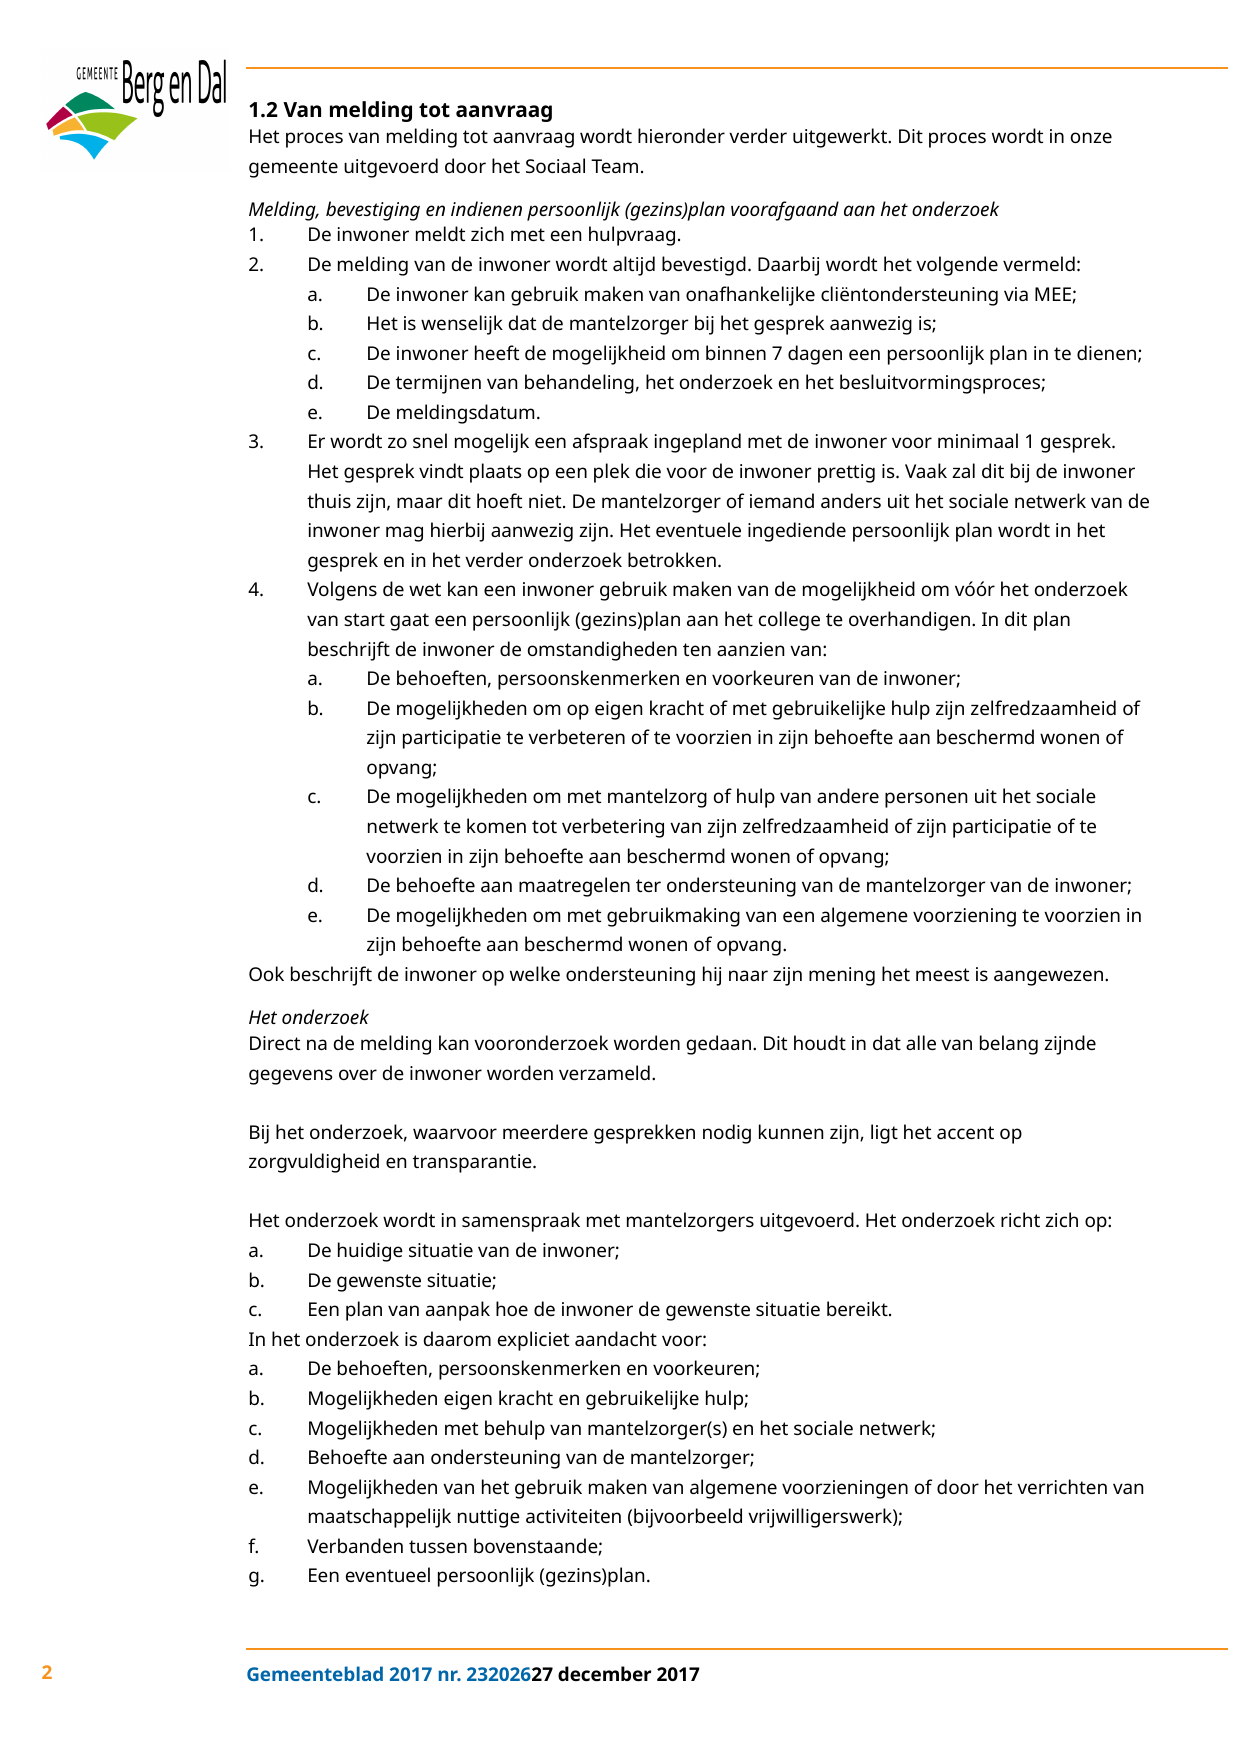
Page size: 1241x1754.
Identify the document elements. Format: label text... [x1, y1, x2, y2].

list Mogelijkheden eigen kracht en gebruikelijke hulp; [248, 1385, 1152, 1411]
list De huidige situatie van de inwoner; [248, 1237, 1152, 1263]
text Melding, bevestiging en indienen persoonlijk (gezins)plan voorafgaand aan het onderzoek [248, 196, 1152, 222]
text Het proces van melding tot aanvraag wordt hieronder verder uitgewerkt. Dit proces wordt in onze gemeente uitgevoerd door het Sociaal Team. [248, 123, 1152, 178]
list De behoeften, persoonskenmerken en voorkeuren; [248, 1356, 1152, 1381]
text Ook beschrijft de inwoner op welke ondersteuning hij naar zijn mening het meest is aangewezen. [248, 961, 1152, 987]
text 1.2 Van melding tot aanvraag [248, 95, 1152, 123]
list Behoefte aan ondersteuning van de mantelzorger; [248, 1444, 1152, 1470]
list Een plan van aanpak hoe de inwoner de gewenste situatie bereikt. [248, 1296, 1152, 1322]
list De mogelijkheden om met mantelzorg of hulp van andere personen uit het sociale netwerk te komen tot verbetering van zijn zelfredzaamheid of zijn participatie of te voorzien in zijn behoefte aan beschermd wonen of opvang; [307, 784, 1152, 869]
list Verbanden tussen bovenstaande; [248, 1533, 1152, 1559]
list De melding van de inwoner wordt altijd bevestigd. Daarbij wordt het volgende vermeld: [248, 251, 1152, 277]
list Er wordt zo snel mogelijk een afspraak ingepland met de inwoner voor minimaal 1 gesprek. Het gesprek vindt plaats op een plek die voor de inwoner prettig is. Vaak zal dit bij de inwoner thuis zijn, maar dit hoeft niet. De mantelzorger of iemand anders uit het sociale netwerk van de inwoner mag hierbij aanwezig zijn. Het eventuele ingediende persoonlijk plan wordt in het gesprek en in het verder onderzoek betrokken. [248, 429, 1152, 573]
text Het onderzoek [248, 1004, 1152, 1030]
list Mogelijkheden met behulp van mantelzorger(s) en het sociale netwerk; [248, 1415, 1152, 1440]
list De inwoner heeft de mogelijkheid om binnen 7 dagen een persoonlijk plan in te dienen; [307, 340, 1152, 366]
list Een eventueel persoonlijk (gezins)plan. [248, 1563, 1152, 1588]
picture [41, 47, 231, 172]
text Direct na de melding kan vooronderzoek worden gedaan. Dit houdt in dat alle van belang zijnde gegevens over de inwoner worden verzameld. [248, 1030, 1152, 1085]
list De meldingsdatum. [307, 399, 1152, 425]
list Mogelijkheden van het gebruik maken van algemene voorzieningen of door het verrichten van maatschappelijk nuttige activiteiten (bijvoorbeeld vrijwilligerswerk); [248, 1474, 1152, 1529]
list Volgens de wet kan een inwoner gebruik maken van de mogelijkheid om vóór het onderzoek van start gaat een persoonlijk (gezins)plan aan het college te overhandigen. In dit plan beschrijft de inwoner de omstandigheden ten aanzien van: [248, 577, 1152, 662]
list De mogelijkheden om met gebruikmaking van een algemene voorziening te voorzien in zijn behoefte aan beschermd wonen of opvang. [307, 902, 1152, 957]
list De mogelijkheden om op eigen kracht of met gebruikelijke hulp zijn zelfredzaamheid of zijn participatie te verbeteren of te voorzien in zijn behoefte aan beschermd wonen of opvang; [307, 695, 1152, 780]
list De inwoner kan gebruik maken van onafhankelijke cliëntondersteuning via MEE; [307, 281, 1152, 307]
text Het onderzoek wordt in samenspraak met mantelzorgers uitgevoerd. Het onderzoek richt zich op: [248, 1208, 1152, 1233]
list Het is wenselijk dat de mantelzorger bij het gesprek aanwezig is; [307, 310, 1152, 336]
list De gewenste situatie; [248, 1267, 1152, 1292]
text Bij het onderzoek, waarvoor meerdere gesprekken nodig kunnen zijn, ligt het accent op zorgvuldigheid en transparantie. [248, 1119, 1152, 1174]
list De inwoner meldt zich met een hulpvraag. [248, 222, 1152, 247]
list De behoefte aan maatregelen ter ondersteuning van de mantelzorger van de inwoner; [307, 872, 1152, 898]
text In het onderzoek is daarom expliciet aandacht voor: [248, 1326, 1152, 1352]
list De termijnen van behandeling, het onderzoek en het besluitvormingsproces; [307, 369, 1152, 395]
list De behoeften, persoonskenmerken en voorkeuren van de inwoner; [307, 665, 1152, 691]
